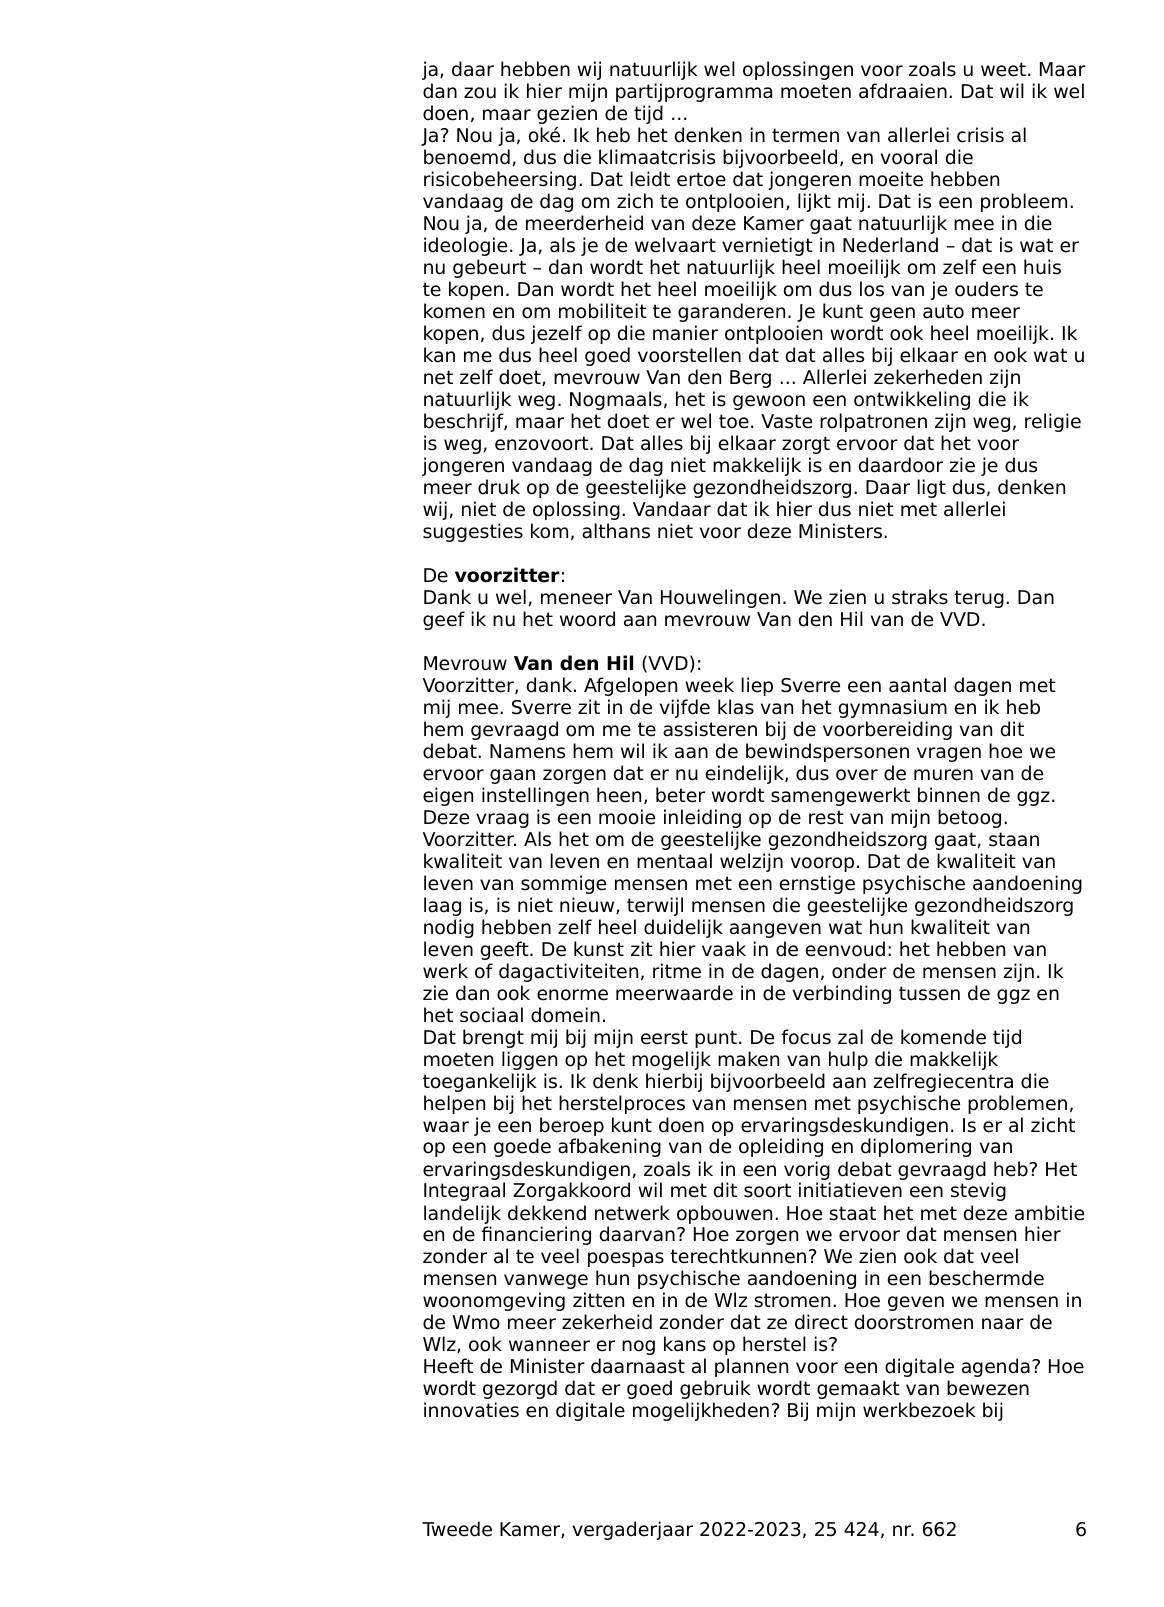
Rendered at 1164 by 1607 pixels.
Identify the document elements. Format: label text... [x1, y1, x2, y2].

text Heeft de Minister daarnaast al plannen voor een digitale agenda? Hoe wordt gezorgd dat er goed gebruik wordt gemaakt van bewezen innovaties en digitale mogelijkheden? Bij mijn werkbezoek bij [422, 1356, 1087, 1422]
text Voorzitter. Als het om de geestelijke gezondheidszorg gaat, staan kwaliteit van leven en mentaal welzijn voorop. Dat de kwaliteit van leven van sommige mensen met een ernstige psychische aandoening laag is, is niet nieuw, terwijl mensen die geestelijke gezondheidszorg nodig hebben zelf heel duidelijk aangeven wat hun kwaliteit van leven geeft. De kunst zit hier vaak in de eenvoud: het hebben van werk of dagactiviteiten, ritme in de dagen, onder de mensen zijn. Ik zie dan ook enorme meerwaarde in de verbinding tussen de ggz en het sociaal domein. [422, 829, 1087, 1027]
text Dank u wel, meneer Van Houwelingen. We zien u straks terug. Dan geef ik nu het woord aan mevrouw Van den Hil van de VVD. [422, 587, 1087, 631]
text De voorzitter: [422, 565, 1087, 587]
text Dat brengt mij bij mijn eerst punt. De focus zal de komende tijd moeten liggen op het mogelijk maken van hulp die makkelijk toegankelijk is. Ik denk hierbij bijvoorbeeld aan zelfregiecentra die helpen bij het herstelproces van mensen met psychische problemen, waar je een beroep kunt doen op ervaringsdeskundigen. Is er al zicht op een goede afbakening van de opleiding en diplomering van ervaringsdeskundigen, zoals ik in een vorig debat gevraagd heb? Het Integraal Zorgakkoord wil met dit soort initiatieven een stevig landelijk dekkend netwerk opbouwen. Hoe staat het met deze ambitie en de financiering daarvan? Hoe zorgen we ervoor dat mensen hier zonder al te veel poespas terechtkunnen? We zien ook dat veel mensen vanwege hun psychische aandoening in een beschermde woonomgeving zitten en in de Wlz stromen. Hoe geven we mensen in de Wmo meer zekerheid zonder dat ze direct doorstromen naar de Wlz, ook wanneer er nog kans op herstel is? [422, 1027, 1087, 1356]
text ja, daar hebben wij natuurlijk wel oplossingen voor zoals u weet. Maar dan zou ik hier mijn partijprogramma moeten afdraaien. Dat wil ik wel doen, maar gezien de tijd ... [422, 59, 1087, 125]
text Ja? Nou ja, oké. Ik heb het denken in termen van allerlei crisis al benoemd, dus die klimaatcrisis bijvoorbeeld, en vooral die risicobeheersing. Dat leidt ertoe dat jongeren moeite hebben vandaag de dag om zich te ontplooien, lijkt mij. Dat is een probleem. Nou ja, de meerderheid van deze Kamer gaat natuurlijk mee in die ideologie. Ja, als je de welvaart vernietigt in Nederland – dat is wat er nu gebeurt – dan wordt het natuurlijk heel moeilijk om zelf een huis te kopen. Dan wordt het heel moeilijk om dus los van je ouders te komen en om mobiliteit te garanderen. Je kunt geen auto meer kopen, dus jezelf op die manier ontplooien wordt ook heel moeilijk. Ik kan me dus heel goed voorstellen dat dat alles bij elkaar en ook wat u net zelf doet, mevrouw Van den Berg ... Allerlei zekerheden zijn natuurlijk weg. Nogmaals, het is gewoon een ontwikkeling die ik beschrijf, maar het doet er wel toe. Vaste rolpatronen zijn weg, religie is weg, enzovoort. Dat alles bij elkaar zorgt ervoor dat het voor jongeren vandaag de dag niet makkelijk is en daardoor zie je dus meer druk op de geestelijke gezondheidszorg. Daar ligt dus, denken wij, niet de oplossing. Vandaar dat ik hier dus niet met allerlei suggesties kom, althans niet voor deze Ministers. [422, 125, 1087, 543]
text Voorzitter, dank. Afgelopen week liep Sverre een aantal dagen met mij mee. Sverre zit in de vijfde klas van het gymnasium en ik heb hem gevraagd om me te assisteren bij de voorbereiding van dit debat. Namens hem wil ik aan de bewindspersonen vragen hoe we ervoor gaan zorgen dat er nu eindelijk, dus over de muren van de eigen instellingen heen, beter wordt samengewerkt binnen de ggz. Deze vraag is een mooie inleiding op de rest van mijn betoog. [422, 675, 1087, 829]
text Mevrouw Van den Hil (VVD): [422, 653, 1087, 675]
